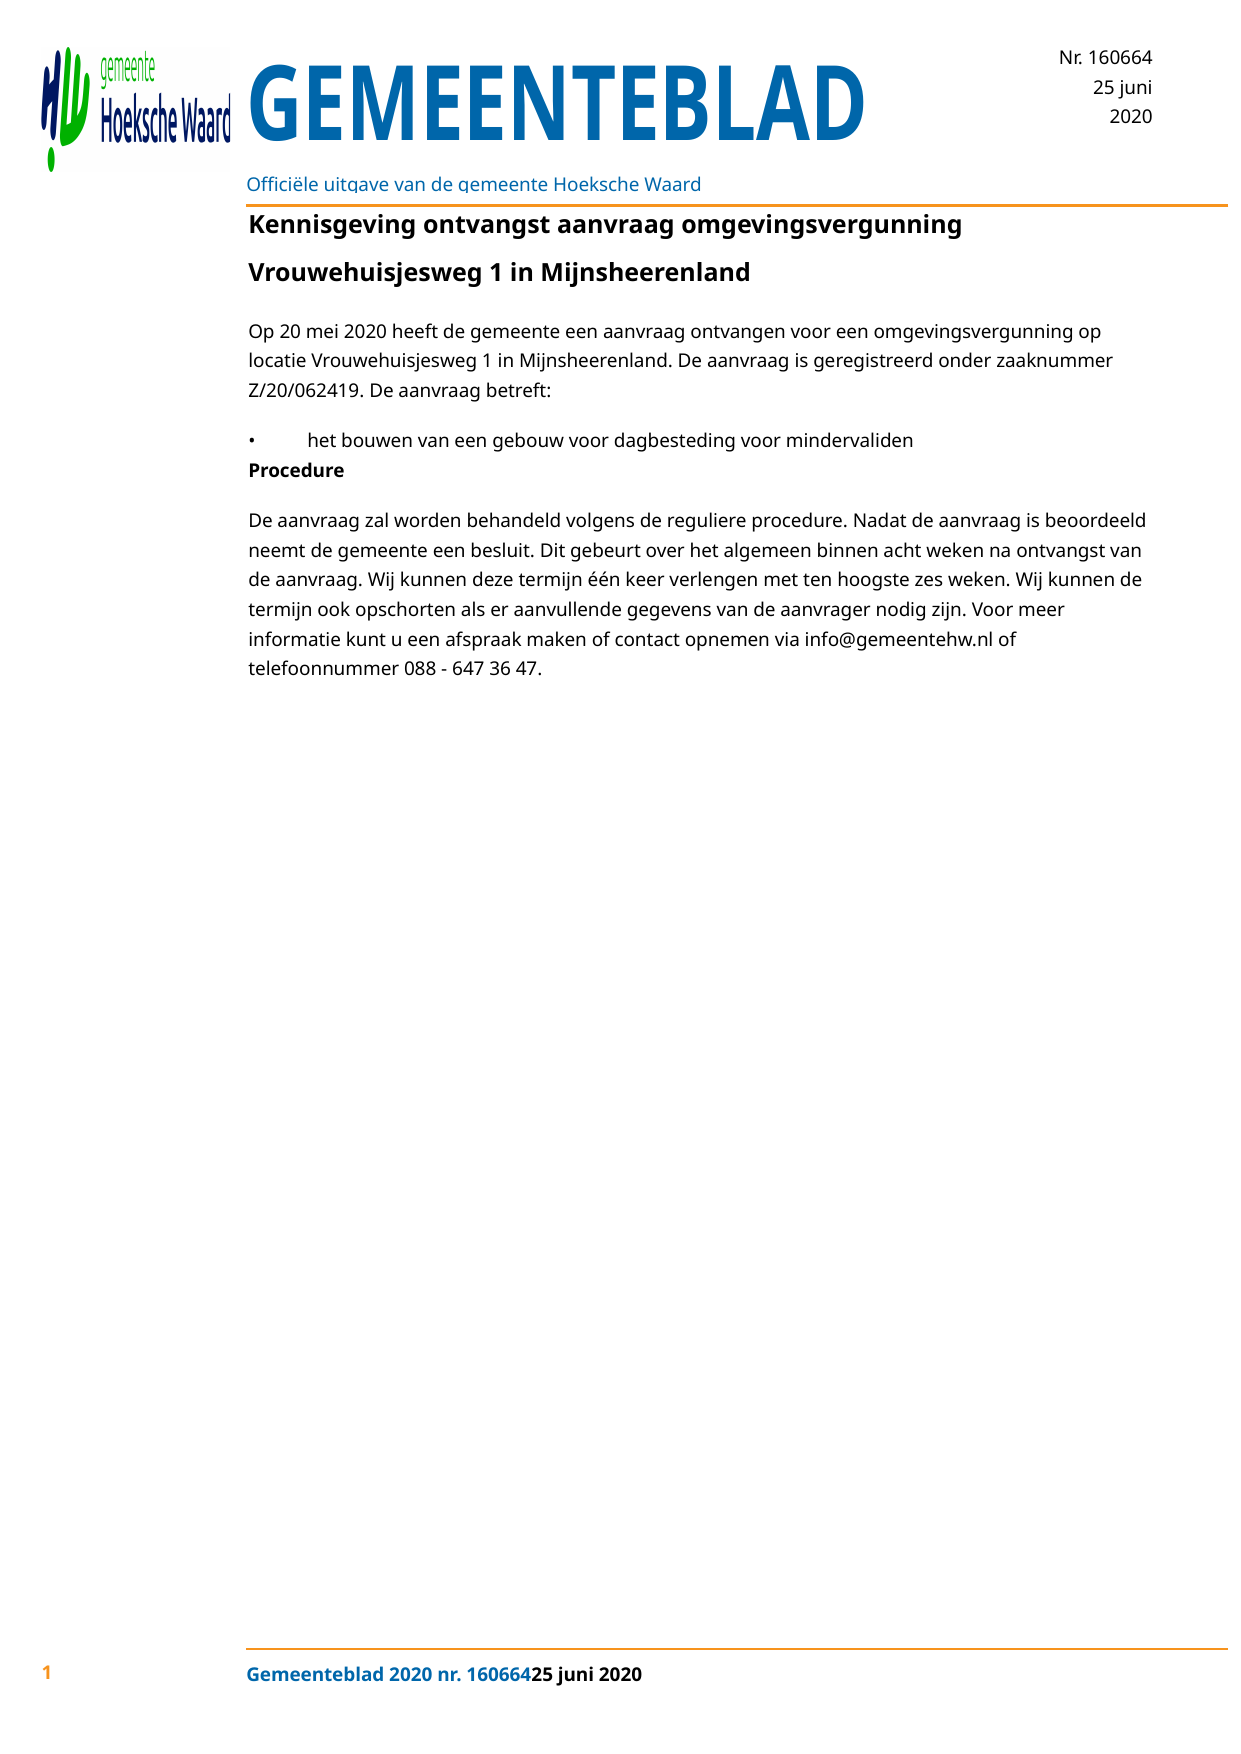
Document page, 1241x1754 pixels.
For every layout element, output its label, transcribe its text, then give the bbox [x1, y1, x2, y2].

list het bouwen van een gebouw voor dagbesteding voor mindervaliden [248, 427, 1152, 453]
text Kennisgeving ontvangst aanvraag omgevingsvergunning Vrouwehuisjesweg 1 in Mijnsheerenland [248, 207, 1152, 288]
picture [41, 47, 231, 172]
text De aanvraag zal worden behandeld volgens de reguliere procedure. Nadat de aanvraag is beoordeeld neemt de gemeente een besluit. Dit gebeurt over het algemeen binnen acht weken na ontvangst van de aanvraag. Wij kunnen deze termijn één keer verlengen met ten hoogste zes weken. Wij kunnen de termijn ook opschorten als er aanvullende gegevens van de aanvrager nodig zijn. Voor meer informatie kunt u een afspraak maken of contact opnemen via info@gemeentehw.nl of telefoonnummer 088 - 647 36 47. [248, 507, 1152, 681]
text Procedure [248, 457, 1152, 483]
text Op 20 mei 2020 heeft de gemeente een aanvraag ontvangen voor een omgevingsvergunning op locatie Vrouwehuisjesweg 1 in Mijnsheerenland. De aanvraag is geregistreerd onder zaaknummer Z/20/062419. De aanvraag betreft: [248, 318, 1152, 403]
